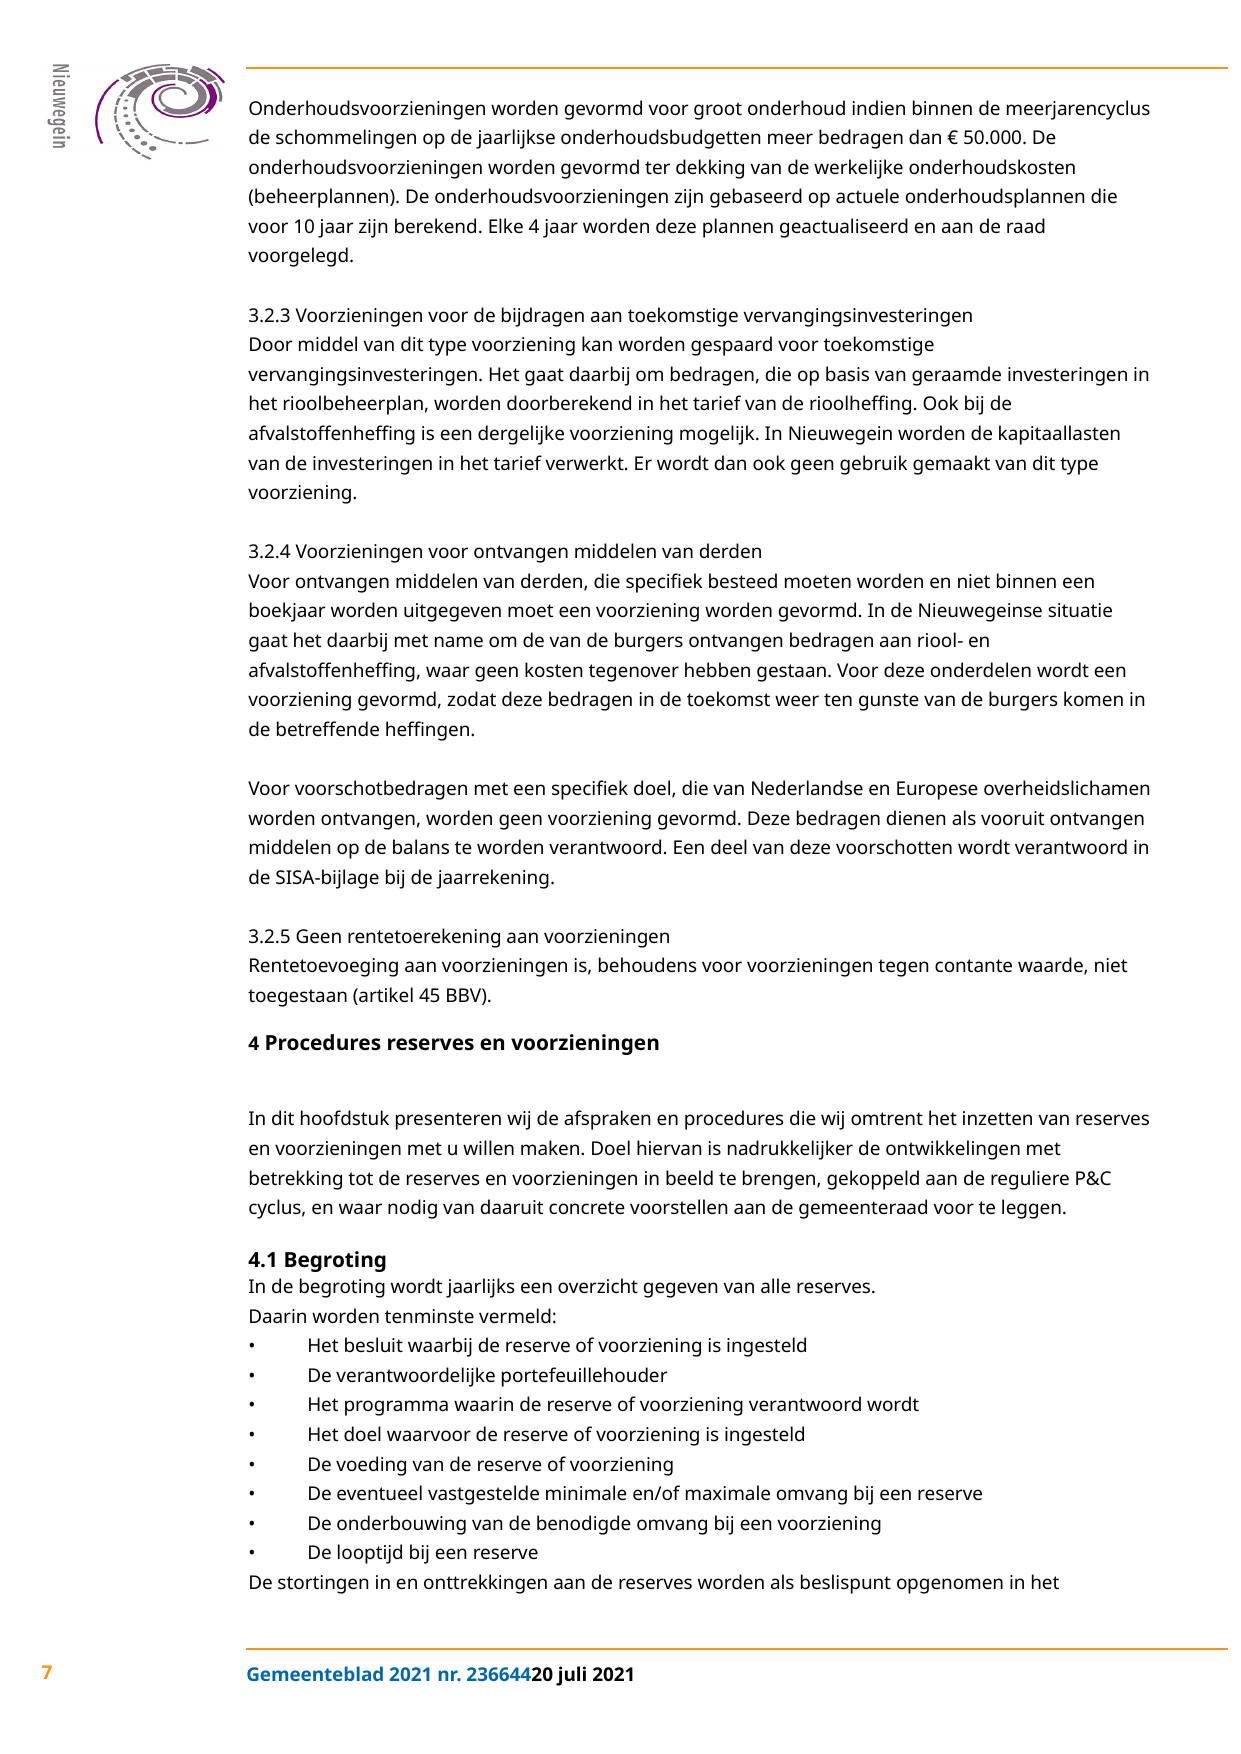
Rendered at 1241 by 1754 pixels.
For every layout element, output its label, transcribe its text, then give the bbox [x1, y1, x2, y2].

text 4 Procedures reserves en voorzieningen [248, 1028, 1152, 1056]
list De verantwoordelijke portefeuillehouder [248, 1362, 1152, 1388]
list De onderbouwing van de benodigde omvang bij een voorziening [248, 1510, 1152, 1536]
text Voor voorschotbedragen met een specifiek doel, die van Nederlandse en Europese overheidslichamen worden ontvangen, worden geen voorziening gevormd. Deze bedragen dienen als vooruit ontvangen middelen op de balans te worden verantwoord. Een deel van deze voorschotten wordt verantwoord in de SISA-bijlage bij de jaarrekening. [248, 775, 1152, 890]
picture [41, 47, 231, 172]
list Het programma waarin de reserve of voorziening verantwoord wordt [248, 1392, 1152, 1417]
list Het besluit waarbij de reserve of voorziening is ingesteld [248, 1332, 1152, 1358]
text 3.2.4 Voorzieningen voor ontvangen middelen van derden [248, 538, 1152, 564]
text 4.1 Begroting [248, 1245, 1152, 1273]
list De voeding van de reserve of voorziening [248, 1451, 1152, 1476]
text Daarin worden tenminste vermeld: [248, 1303, 1152, 1328]
text In dit hoofdstuk presenteren wij de afspraken en procedures die wij omtrent het inzetten van reserves en voorzieningen met u willen maken. Doel hiervan is nadrukkelijker de ontwikkelingen met betrekking tot de reserves en voorzieningen in beeld te brengen, gekoppeld aan de reguliere P&C cyclus, en waar nodig van daaruit concrete voorstellen aan de gemeenteraad voor te leggen. [248, 1106, 1152, 1220]
list De looptijd bij een reserve [248, 1539, 1152, 1565]
text Voor ontvangen middelen van derden, die specifiek besteed moeten worden en niet binnen een boekjaar worden uitgegeven moet een voorziening worden gevormd. In de Nieuwegeinse situatie gaat het daarbij met name om de van de burgers ontvangen bedragen aan riool- en afvalstoffenheffing, waar geen kosten tegenover hebben gestaan. Voor deze onderdelen wordt een voorziening gevormd, zodat deze bedragen in de toekomst weer ten gunste van de burgers komen in de betreffende heffingen. [248, 568, 1152, 742]
text Onderhoudsvoorzieningen worden gevormd voor groot onderhoud indien binnen de meerjarencyclus de schommelingen op de jaarlijkse onderhoudsbudgetten meer bedragen dan € 50.000. De onderhoudsvoorzieningen worden gevormd ter dekking van de werkelijke onderhoudskosten (beheerplannen). De onderhoudsvoorzieningen zijn gebaseerd op actuele onderhoudsplannen die voor 10 jaar zijn berekend. Elke 4 jaar worden deze plannen geactualiseerd en aan de raad voorgelegd. [248, 95, 1152, 268]
text 3.2.3 Voorzieningen voor de bijdragen aan toekomstige vervangingsinvesteringen [248, 302, 1152, 328]
list De eventueel vastgestelde minimale en/of maximale omvang bij een reserve [248, 1480, 1152, 1506]
text De stortingen in en onttrekkingen aan de reserves worden als beslispunt opgenomen in het [248, 1569, 1152, 1595]
text In de begroting wordt jaarlijks een overzicht gegeven van alle reserves. [248, 1273, 1152, 1299]
text Door middel van dit type voorziening kan worden gespaard voor toekomstige vervangingsinvesteringen. Het gaat daarbij om bedragen, die op basis van geraamde investeringen in het rioolbeheerplan, worden doorberekend in het tarief van de rioolheffing. Ook bij de afvalstoffenheffing is een dergelijke voorziening mogelijk. In Nieuwegein worden de kapitaallasten van de investeringen in het tarief verwerkt. Er wordt dan ook geen gebruik gemaakt van dit type voorziening. [248, 331, 1152, 505]
text 3.2.5 Geen rentetoerekening aan voorzieningen [248, 923, 1152, 949]
text Rentetoevoeging aan voorzieningen is, behoudens voor voorzieningen tegen contante waarde, niet toegestaan (artikel 45 BBV). [248, 953, 1152, 1008]
list Het doel waarvoor de reserve of voorziening is ingesteld [248, 1421, 1152, 1447]
